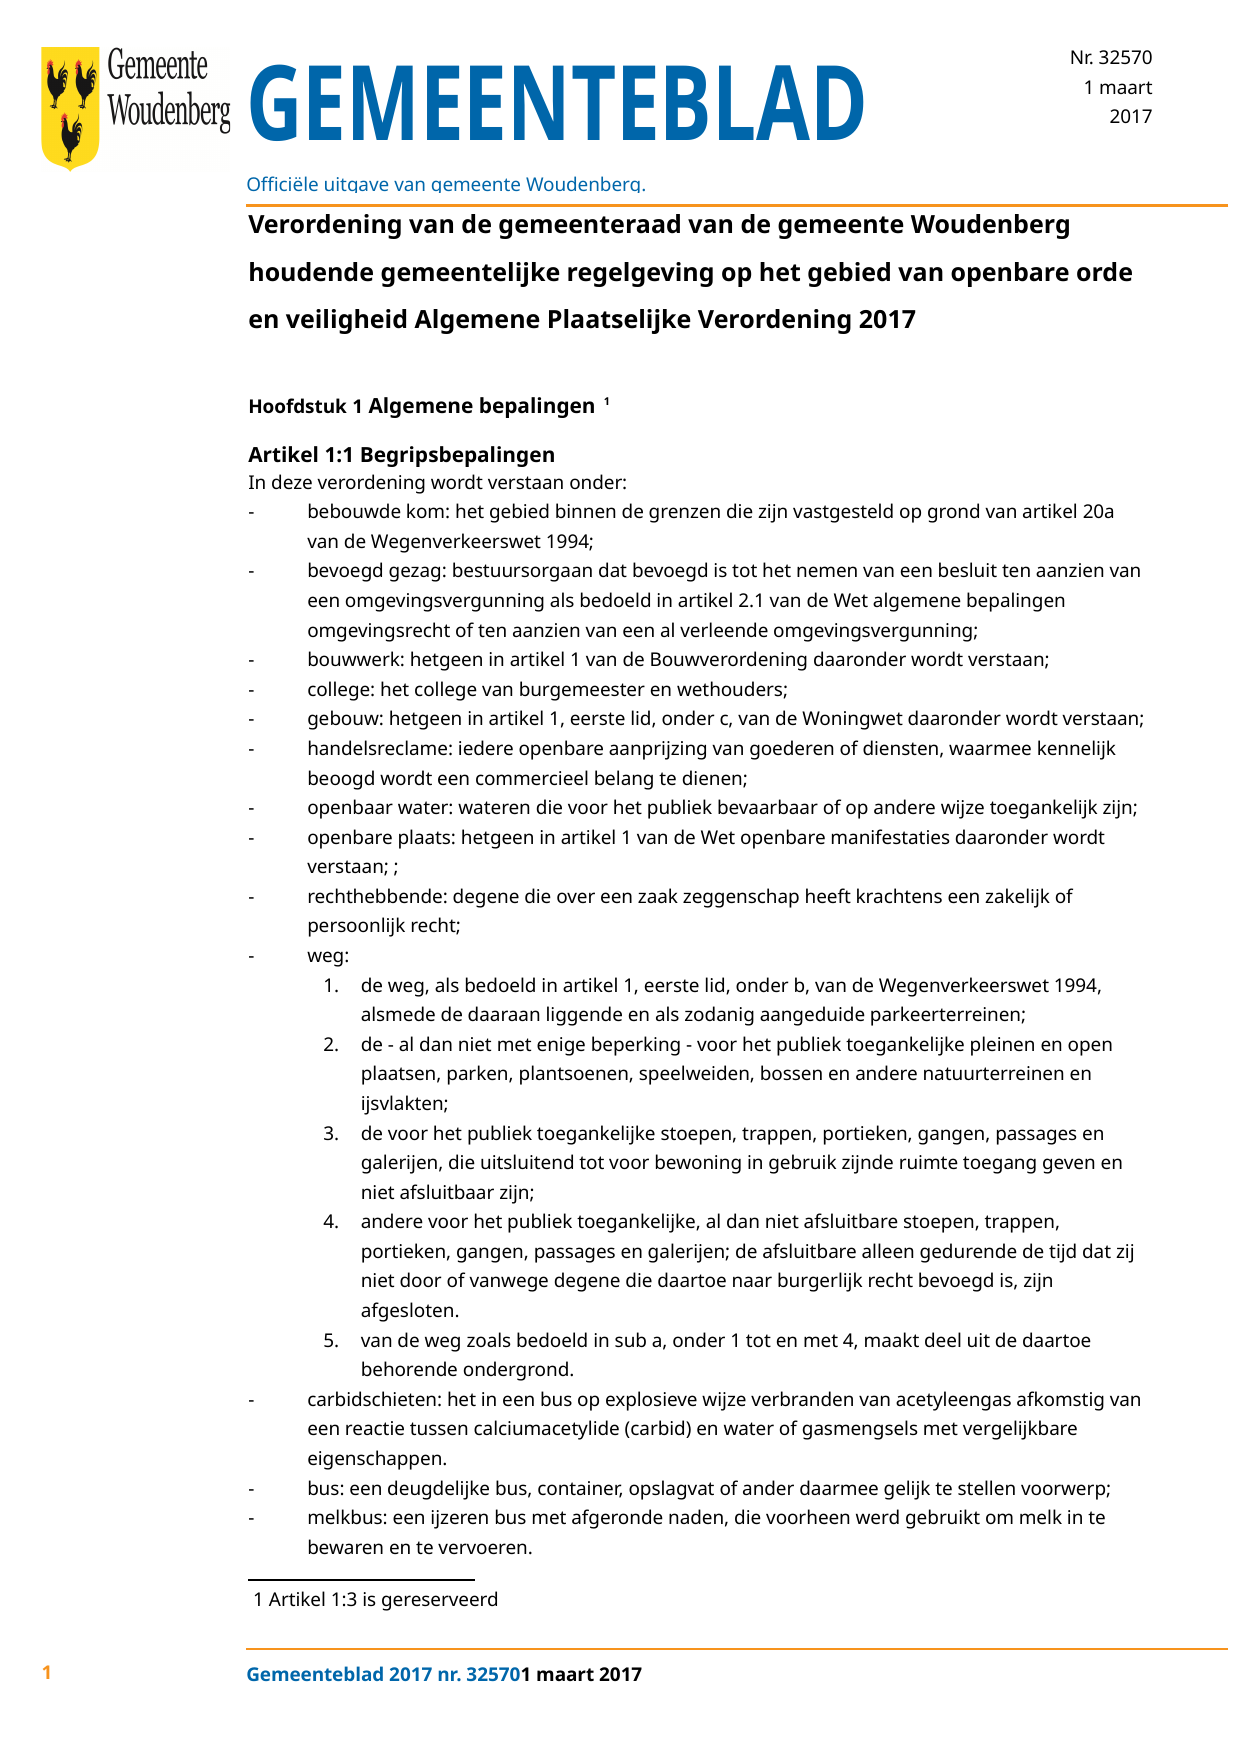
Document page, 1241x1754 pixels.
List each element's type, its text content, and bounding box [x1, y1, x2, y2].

text Artikel 1:3 is gereserveerd [248, 1586, 1152, 1612]
list melkbus: een ijzeren bus met afgeronde naden, die voorheen werd gebruikt om melk in te bewaren en te vervoeren. [248, 1504, 1152, 1560]
text Artikel 1:1 Begripsbepalingen [248, 441, 1152, 469]
list de - al dan niet met enige beperking - voor het publiek toegankelijke pleinen en open plaatsen, parken, plantsoenen, speelweiden, bossen en andere natuurterreinen en ijsvlakten; [323, 1031, 1152, 1116]
list de weg, als bedoeld in artikel 1, eerste lid, onder b, van de Wegenverkeerswet 1994, alsmede de daaraan liggende en als zodanig aangeduide parkeerterreinen; [323, 972, 1152, 1027]
list rechthebbende: degene die over een zaak zeggenschap heeft krachtens een zakelijk of persoonlijk recht; [248, 883, 1152, 938]
list openbaar water: wateren die voor het publiek bevaarbaar of op andere wijze toegankelijk zijn; [248, 794, 1152, 820]
list andere voor het publiek toegankelijke, al dan niet afsluitbare stoepen, trappen, portieken, gangen, passages en galerijen; de afsluitbare alleen gedurende de tijd dat zij niet door of vanwege degene die daartoe naar burgerlijk recht bevoegd is, zijn afgesloten. [323, 1208, 1152, 1323]
list carbidschieten: het in een bus op explosieve wijze verbranden van acetyleengas afkomstig van een reactie tussen calciumacetylide (carbid) en water of gasmengsels met vergelijkbare eigenschappen. [248, 1386, 1152, 1471]
list bevoegd gezag: bestuursorgaan dat bevoegd is tot het nemen van een besluit ten aanzien van een omgevingsvergunning als bedoeld in artikel 2.1 van de Wet algemene bepalingen omgevingsrecht of ten aanzien van een al verleende omgevingsvergunning; [248, 558, 1152, 643]
list gebouw: hetgeen in artikel 1, eerste lid, onder c, van de Woningwet daaronder wordt verstaan; [248, 706, 1152, 731]
list bus: een deugdelijke bus, container, opslagvat of ander daarmee gelijk te stellen voorwerp; [248, 1475, 1152, 1501]
list openbare plaats: hetgeen in artikel 1 van de Wet openbare manifestaties daaronder wordt verstaan; ; [248, 824, 1152, 879]
list handelsreclame: iedere openbare aanprijzing van goederen of diensten, waarmee kennelijk beoogd wordt een commercieel belang te dienen; [248, 735, 1152, 791]
list weg: [248, 942, 1152, 968]
list college: het college van burgemeester en wethouders; [248, 676, 1152, 702]
list bebouwde kom: het gebied binnen de grenzen die zijn vastgesteld op grond van artikel 20a van de Wegenverkeerswet 1994; [248, 498, 1152, 554]
text Verordening van de gemeenteraad van de gemeente Woudenberg houdende gemeentelijke regelgeving op het gebied van openbare orde en veiligheid Algemene Plaatselijke Verordening 2017 [248, 207, 1152, 336]
text In deze verordening wordt verstaan onder: [248, 469, 1152, 495]
list van de weg zoals bedoeld in sub a, onder 1 tot en met 4, maakt deel uit de daartoe behorende ondergrond. [323, 1327, 1152, 1382]
text Hoofdstuk 1 Algemene bepalingen [248, 391, 1152, 420]
list de voor het publiek toegankelijke stoepen, trappen, portieken, gangen, passages en galerijen, die uitsluitend tot voor bewoning in gebruik zijnde ruimte toegang geven en niet afsluitbaar zijn; [323, 1120, 1152, 1205]
picture [41, 47, 231, 172]
list bouwwerk: hetgeen in artikel 1 van de Bouwverordening daaronder wordt verstaan; [248, 646, 1152, 672]
